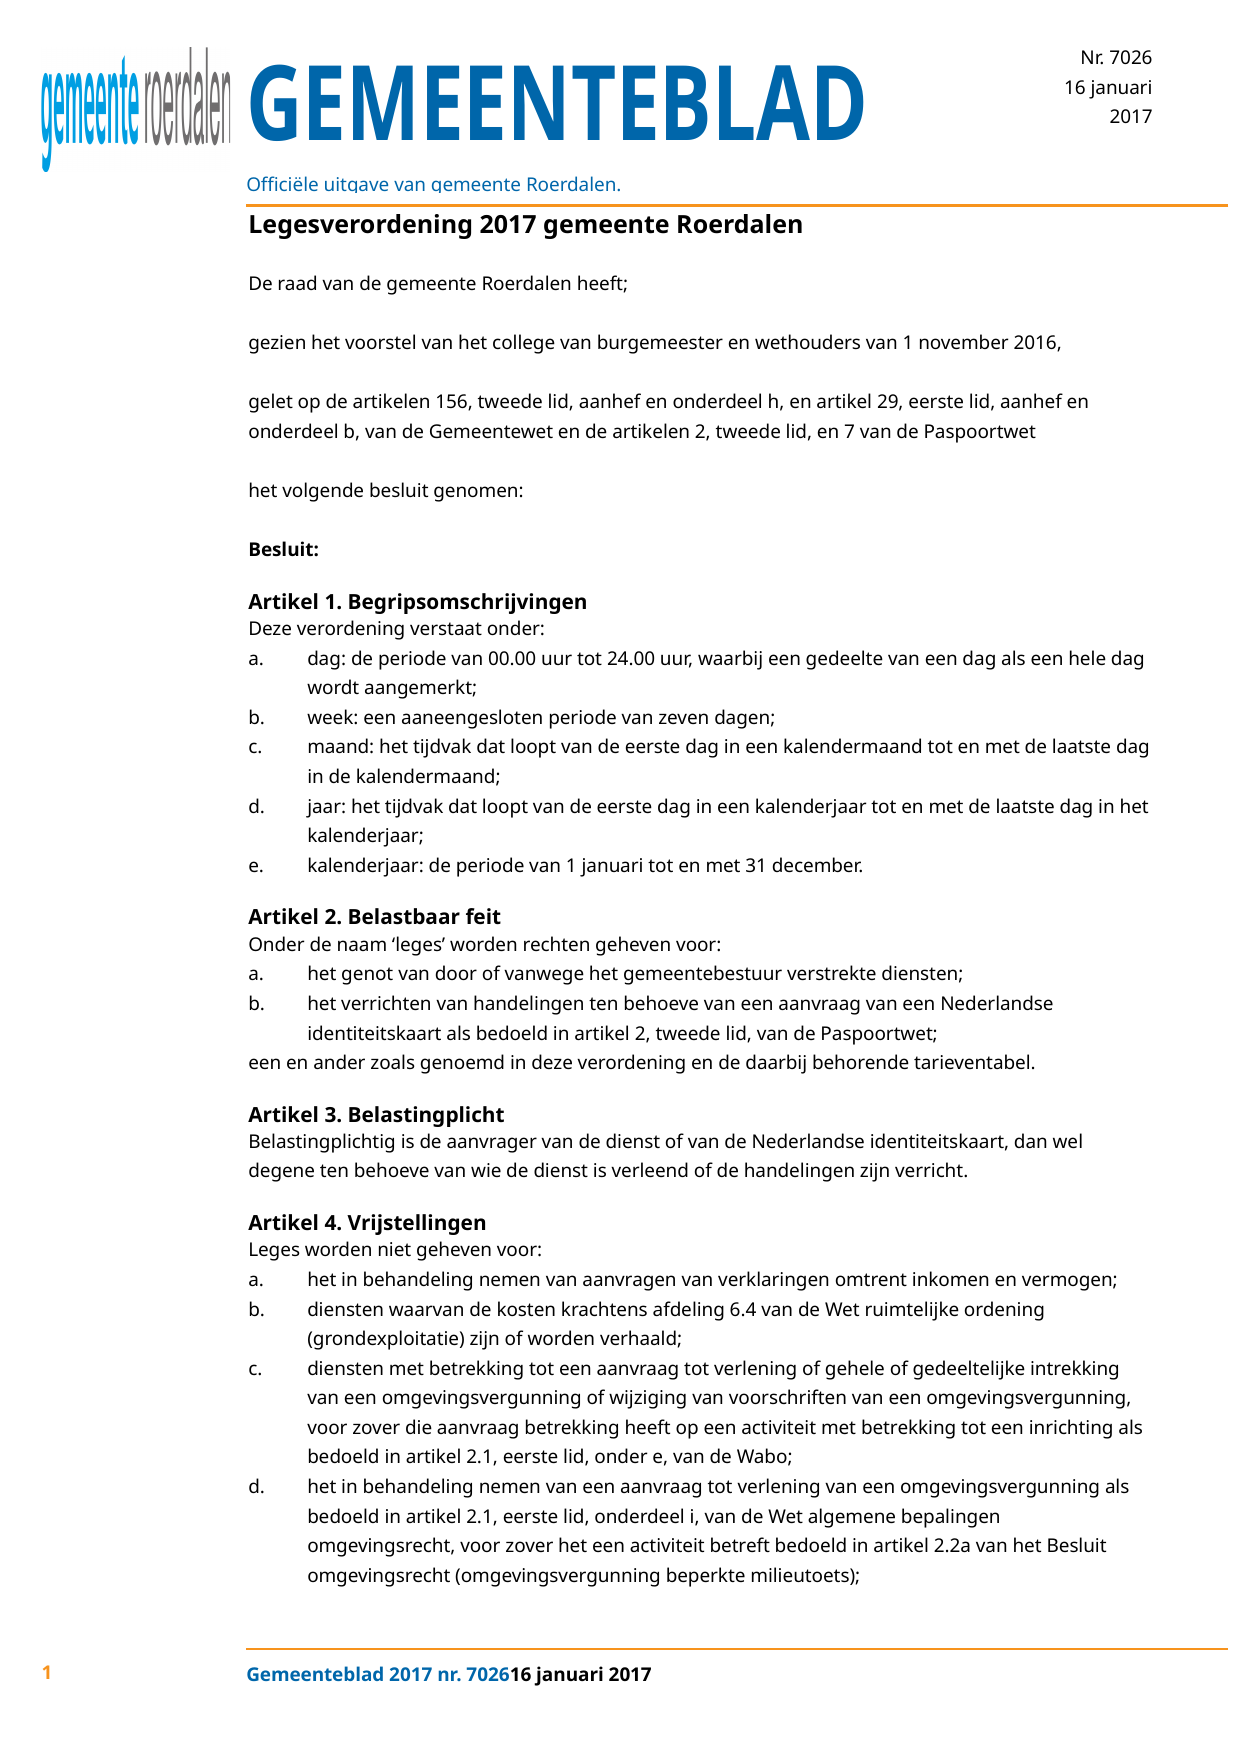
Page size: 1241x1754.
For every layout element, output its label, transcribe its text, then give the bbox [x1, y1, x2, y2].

list het genot van door of vanwege het gemeentebestuur verstrekte diensten; [248, 961, 1152, 986]
list dag: de periode van 00.00 uur tot 24.00 uur, waarbij een gedeelte van een dag als een hele dag wordt aangemerkt; [248, 645, 1152, 700]
list diensten waarvan de kosten krachtens afdeling 6.4 van de Wet ruimtelijke ordening (grondexploitatie) zijn of worden verhaald; [248, 1296, 1152, 1351]
text Besluit: [248, 537, 1152, 562]
list week: een aaneengesloten periode van zeven dagen; [248, 704, 1152, 730]
list het in behandeling nemen van aanvragen van verklaringen omtrent inkomen en vermogen; [248, 1266, 1152, 1292]
list het in behandeling nemen van een aanvraag tot verlening van een omgevingsvergunning als bedoeld in artikel 2.1, eerste lid, onderdeel i, van de Wet algemene bepalingen omgevingsrecht, voor zover het een activiteit betreft bedoeld in artikel 2.2a van het Besluit omgevingsrecht (omgevingsvergunning beperkte milieutoets); [248, 1473, 1152, 1588]
list maand: het tijdvak dat loopt van de eerste dag in een kalendermaand tot en met de laatste dag in de kalendermaand; [248, 734, 1152, 789]
text Artikel 4. Vrijstellingen [248, 1208, 1152, 1237]
picture [41, 47, 231, 172]
text een en ander zoals genoemd in deze verordening en de daarbij behorende tarieventabel. [248, 1049, 1152, 1075]
list jaar: het tijdvak dat loopt van de eerste dag in een kalenderjaar tot en met de laatste dag in het kalenderjaar; [248, 793, 1152, 848]
text Artikel 1. Begripsomschrijvingen [248, 587, 1152, 615]
text gezien het voorstel van het college van burgemeester en wethouders van 1 november 2016, [248, 329, 1152, 355]
text gelet op de artikelen 156, tweede lid, aanhef en onderdeel h, en artikel 29, eerste lid, aanhef en onderdeel b, van de Gemeentewet en de artikelen 2, tweede lid, en 7 van de Paspoortwet [248, 389, 1152, 444]
text Artikel 2. Belastbaar feit [248, 902, 1152, 931]
text Onder de naam ‘leges’ worden rechten geheven voor: [248, 931, 1152, 957]
text Belastingplichtig is de aanvrager van de dienst of van de Nederlandse identiteitskaart, dan wel degene ten behoeve van wie de dienst is verleend of de handelingen zijn verricht. [248, 1128, 1152, 1183]
text Leges worden niet geheven voor: [248, 1237, 1152, 1262]
list kalenderjaar: de periode van 1 januari tot en met 31 december. [248, 852, 1152, 878]
text Deze verordening verstaat onder: [248, 615, 1152, 641]
text Artikel 3. Belastingplicht [248, 1100, 1152, 1128]
text het volgende besluit genomen: [248, 477, 1152, 503]
text De raad van de gemeente Roerdalen heeft; [248, 270, 1152, 296]
list het verrichten van handelingen ten behoeve van een aanvraag van een Nederlandse identiteitskaart als bedoeld in artikel 2, tweede lid, van de Paspoortwet; [248, 990, 1152, 1045]
picture [41, 134, 48, 172]
text Legesverordening 2017 gemeente Roerdalen [248, 207, 1152, 241]
list diensten met betrekking tot een aanvraag tot verlening of gehele of gedeeltelijke intrekking van een omgevingsvergunning of wijziging van voorschriften van een omgevingsvergunning, voor zover die aanvraag betrekking heeft op een activiteit met betrekking tot een inrichting als bedoeld in artikel 2.1, eerste lid, onder e, van de Wabo; [248, 1355, 1152, 1469]
